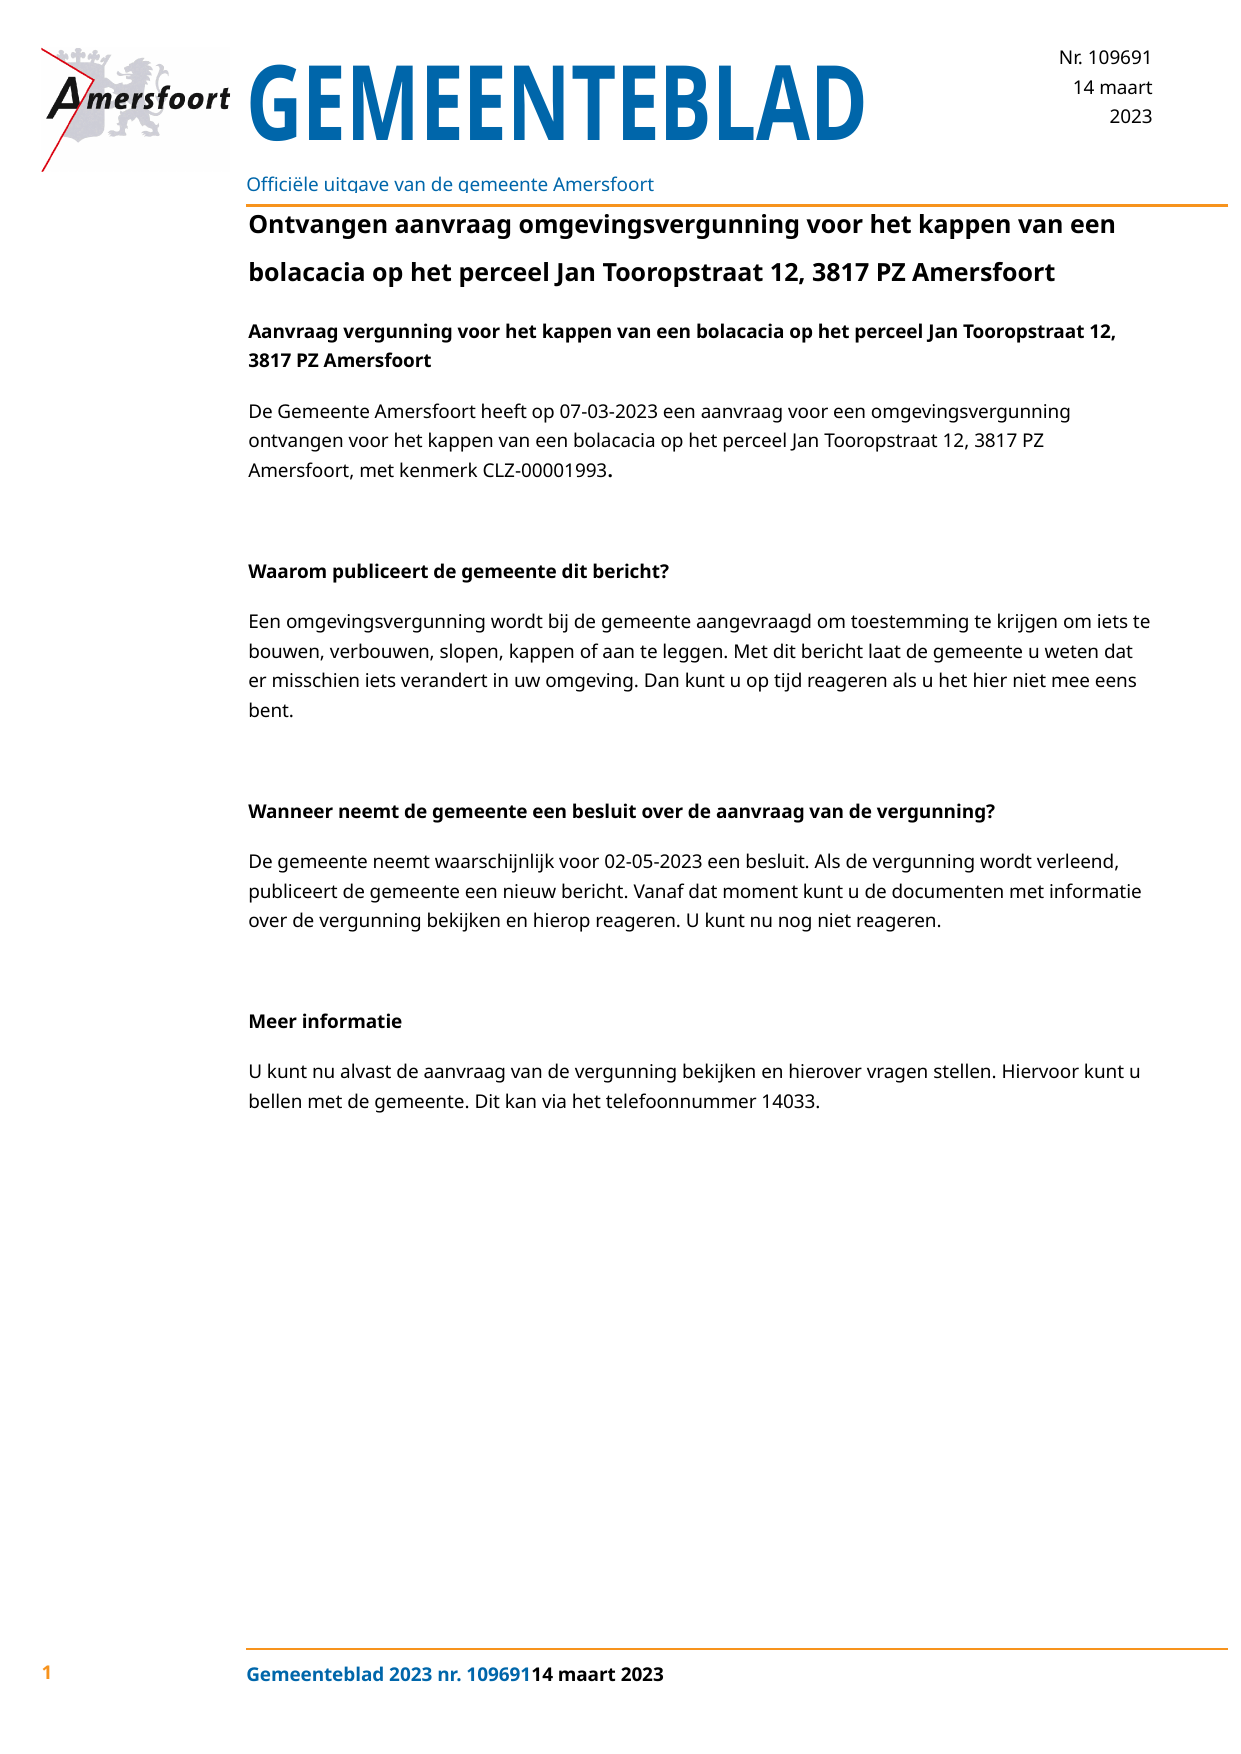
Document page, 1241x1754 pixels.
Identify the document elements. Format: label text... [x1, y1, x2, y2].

picture [41, 47, 231, 172]
text De Gemeente Amersfoort heeft op 07-03-2023 een aanvraag voor een omgevingsvergunning ontvangen voor het kappen van een bolacacia op het perceel Jan Tooropstraat 12, 3817 PZ Amersfoort, met kenmerk CLZ-00001993. [248, 398, 1152, 483]
text Ontvangen aanvraag omgevingsvergunning voor het kappen van een bolacacia op het perceel Jan Tooropstraat 12, 3817 PZ Amersfoort [248, 207, 1152, 288]
text Waarom publiceert de gemeente dit bericht? [248, 558, 1152, 584]
text Meer informatie [248, 1008, 1152, 1034]
text Wanneer neemt de gemeente een besluit over de aanvraag van de vergunning? [248, 798, 1152, 824]
text De gemeente neemt waarschijnlijk voor 02-05-2023 een besluit. Als de vergunning wordt verleend, publiceert de gemeente een nieuw bericht. Vanaf dat moment kunt u de documenten met informatie over de vergunning bekijken en hierop reageren. U kunt nu nog niet reageren. [248, 848, 1152, 933]
text Aanvraag vergunning voor het kappen van een bolacacia op het perceel Jan Tooropstraat 12, 3817 PZ Amersfoort [248, 318, 1152, 373]
text U kunt nu alvast de aanvraag van de vergunning bekijken en hierover vragen stellen. Hiervoor kunt u bellen met de gemeente. Dit kan via het telefoonnummer 14033. [248, 1059, 1152, 1114]
text Een omgevingsvergunning wordt bij de gemeente aangevraagd om toestemming te krijgen om iets te bouwen, verbouwen, slopen, kappen of aan te leggen. Met dit bericht laat de gemeente u weten dat er misschien iets verandert in uw omgeving. Dan kunt u op tijd reageren als u het hier niet mee eens bent. [248, 608, 1152, 723]
